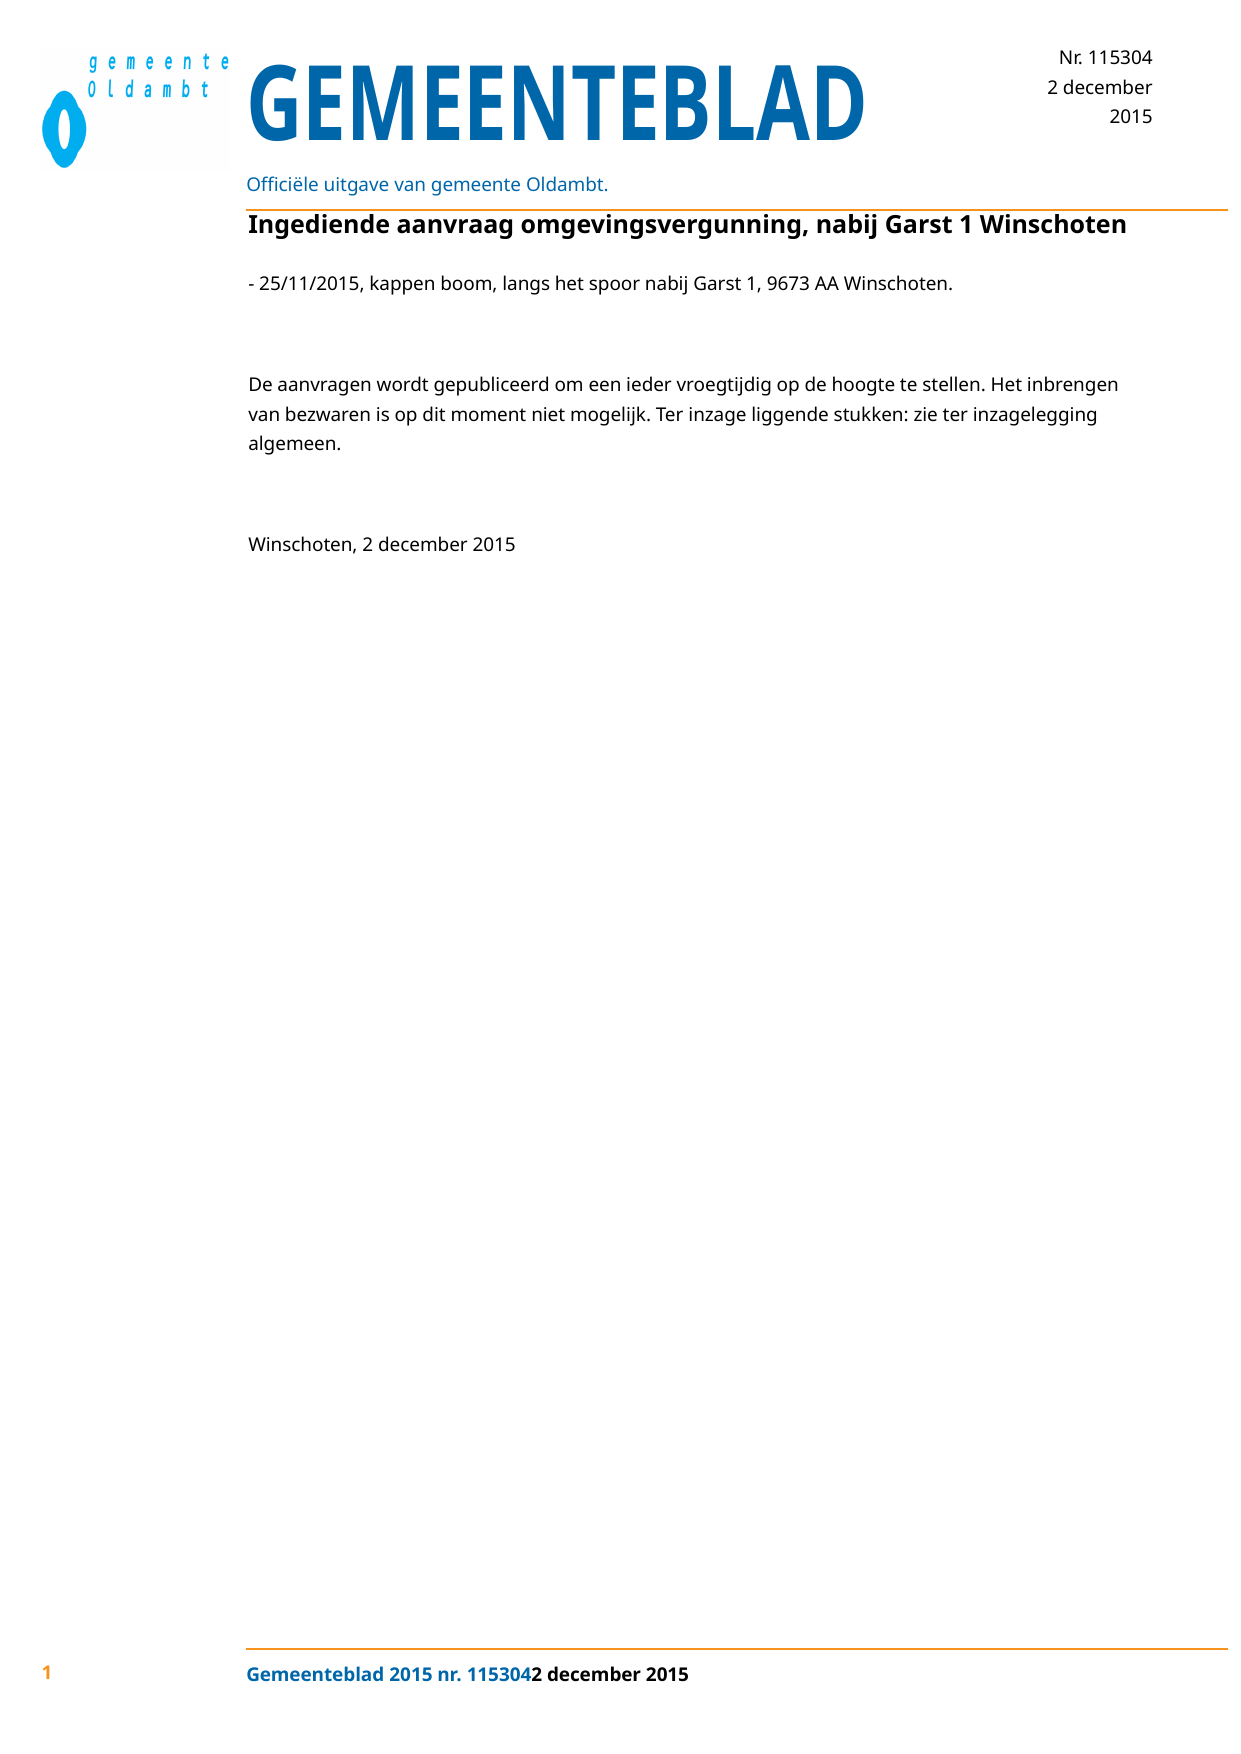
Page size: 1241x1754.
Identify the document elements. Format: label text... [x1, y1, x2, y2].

text Winschoten, 2 december 2015 [248, 531, 1152, 557]
text Ingediende aanvraag omgevingsvergunning, nabij Garst 1 Winschoten [248, 211, 1152, 241]
text De aanvragen wordt gepubliceerd om een ieder vroegtijdig op de hoogte te stellen. Het inbrengen van bezwaren is op dit moment niet mogelijk. Ter inzage liggende stukken: zie ter inzagelegging algemeen. [248, 371, 1152, 456]
picture [41, 47, 231, 172]
text - 25/11/2015, kappen boom, langs het spoor nabij Garst 1, 9673 AA Winschoten. [248, 270, 1152, 296]
